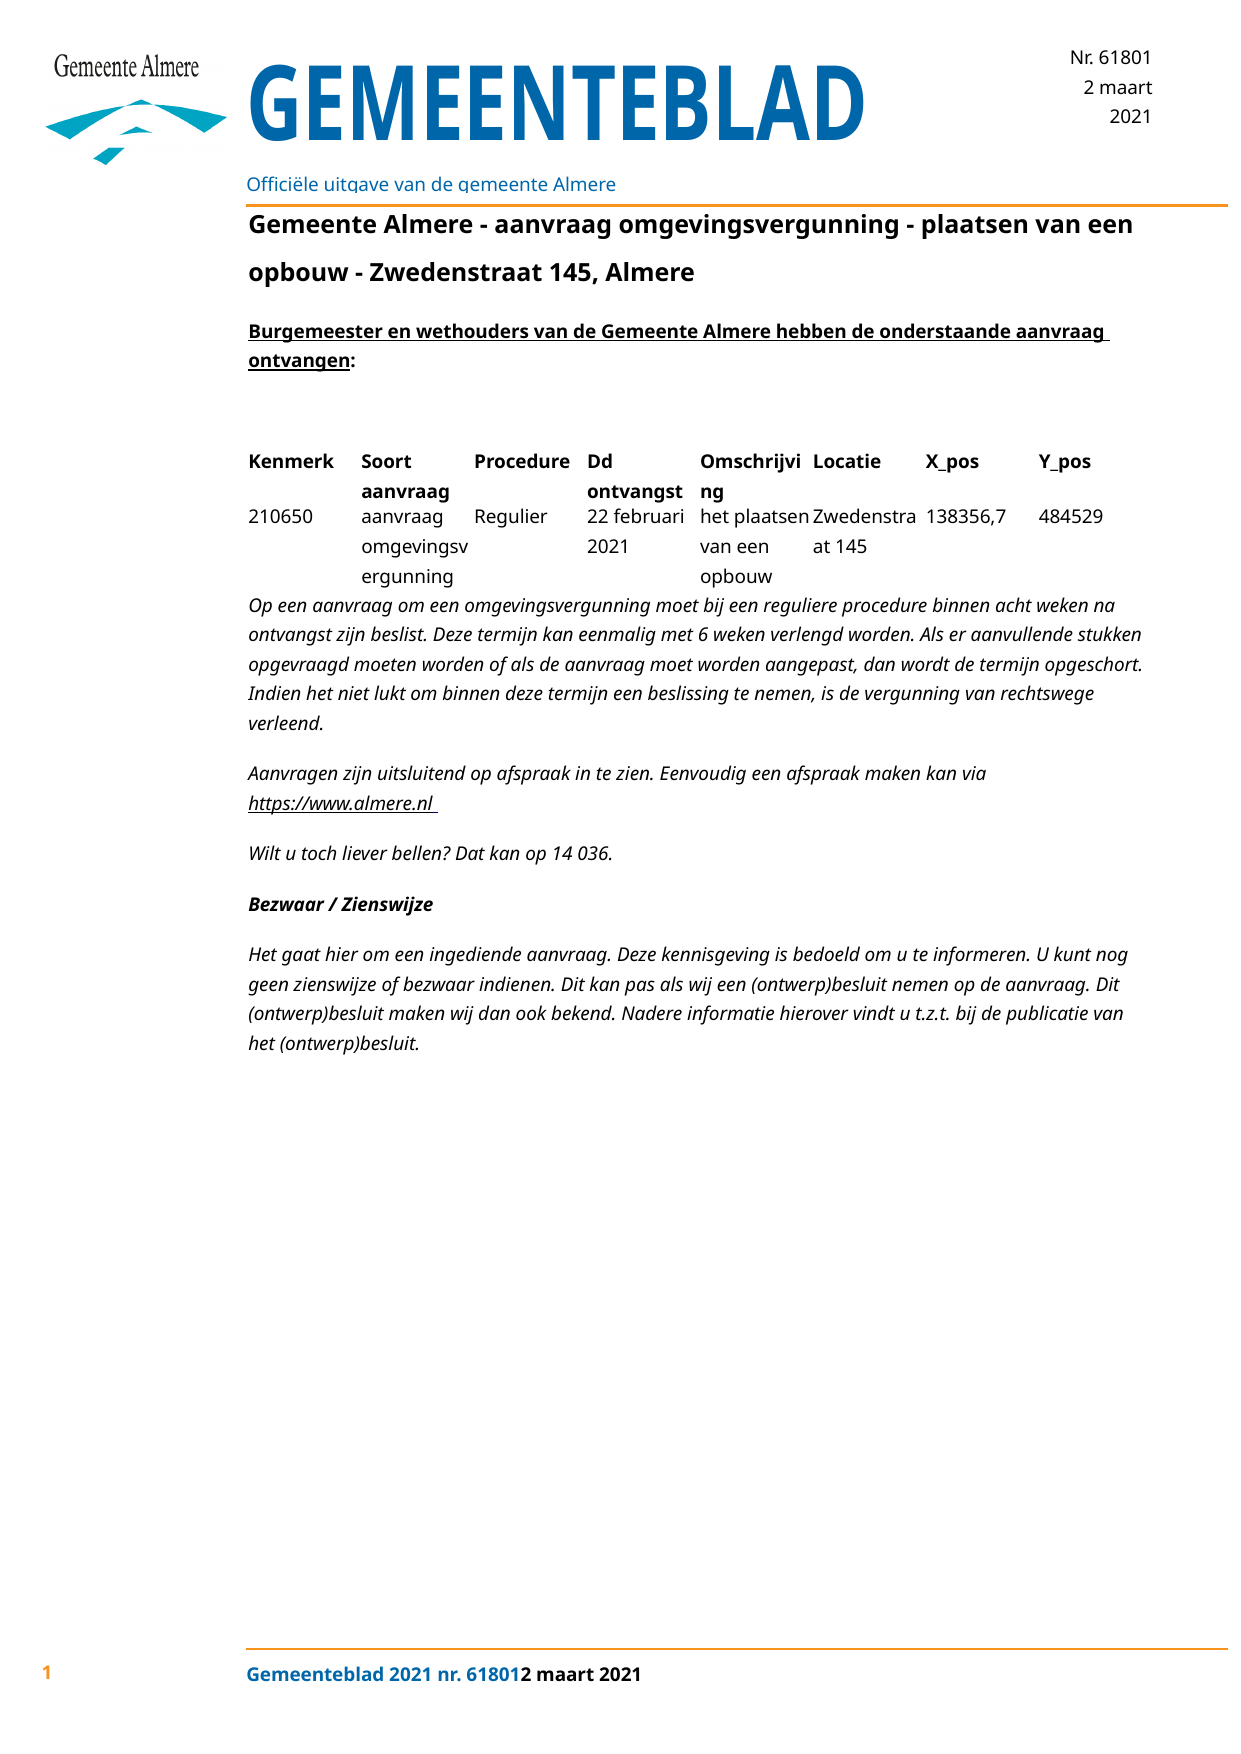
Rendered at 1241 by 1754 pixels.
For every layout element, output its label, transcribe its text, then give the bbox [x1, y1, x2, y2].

table_cell het plaatsen van een opbouw [700, 504, 813, 589]
table_cell 22 februari 2021 [587, 504, 700, 589]
table_header X_pos [926, 449, 1038, 504]
text Aanvragen zijn uitsluitend op afspraak in te zien. Eenvoudig een afspraak maken kan via https://www.almere.nl [248, 761, 1152, 816]
picture [41, 47, 231, 172]
table_header Dd ontvangst [587, 449, 700, 504]
table_cell 138356,7 [926, 504, 1038, 589]
text Op een aanvraag om een omgevingsvergunning moet bij een reguliere procedure binnen acht weken na ontvangst zijn beslist. Deze termijn kan eenmalig met 6 weken verlengd worden. Als er aanvullende stukken opgevraagd moeten worden of als de aanvraag moet worden aangepast, dan wordt de termijn opgeschort. Indien het niet lukt om binnen deze termijn een beslissing te nemen, is de vergunning van rechtswege verleend. [248, 592, 1152, 736]
table_cell 210650 [248, 504, 361, 589]
table_header Kenmerk [248, 449, 361, 504]
table_header Soort aanvraag [361, 449, 474, 504]
table_header Procedure [474, 449, 587, 504]
text Wilt u toch liever bellen? Dat kan op 14 036. [248, 841, 1152, 866]
table_cell Regulier [474, 504, 587, 589]
table_cell Zwedenstraat 145 [813, 504, 926, 589]
text Burgemeester en wethouders van de Gemeente Almere hebben de onderstaande aanvraag ontvangen: [248, 318, 1152, 373]
table_header Omschrijving [700, 449, 813, 504]
table_cell aanvraag omgevingsvergunning [361, 504, 474, 589]
table_header Y_pos [1039, 449, 1152, 504]
text Het gaat hier om een ingediende aanvraag. Deze kennisgeving is bedoeld om u te informeren. U kunt nog geen zienswijze of bezwaar indienen. Dit kan pas als wij een (ontwerp)besluit nemen op de aanvraag. Dit (ontwerp)besluit maken wij dan ook bekend. Nadere informatie hierover vindt u t.z.t. bij de publicatie van het (ontwerp)besluit. [248, 941, 1152, 1056]
table_header Locatie [813, 449, 926, 504]
table_cell 484529 [1039, 504, 1152, 589]
text Bezwaar / Zienswijze [248, 891, 1152, 917]
text Gemeente Almere - aanvraag omgevingsvergunning - plaatsen van een opbouw - Zwedenstraat 145, Almere [248, 207, 1152, 288]
